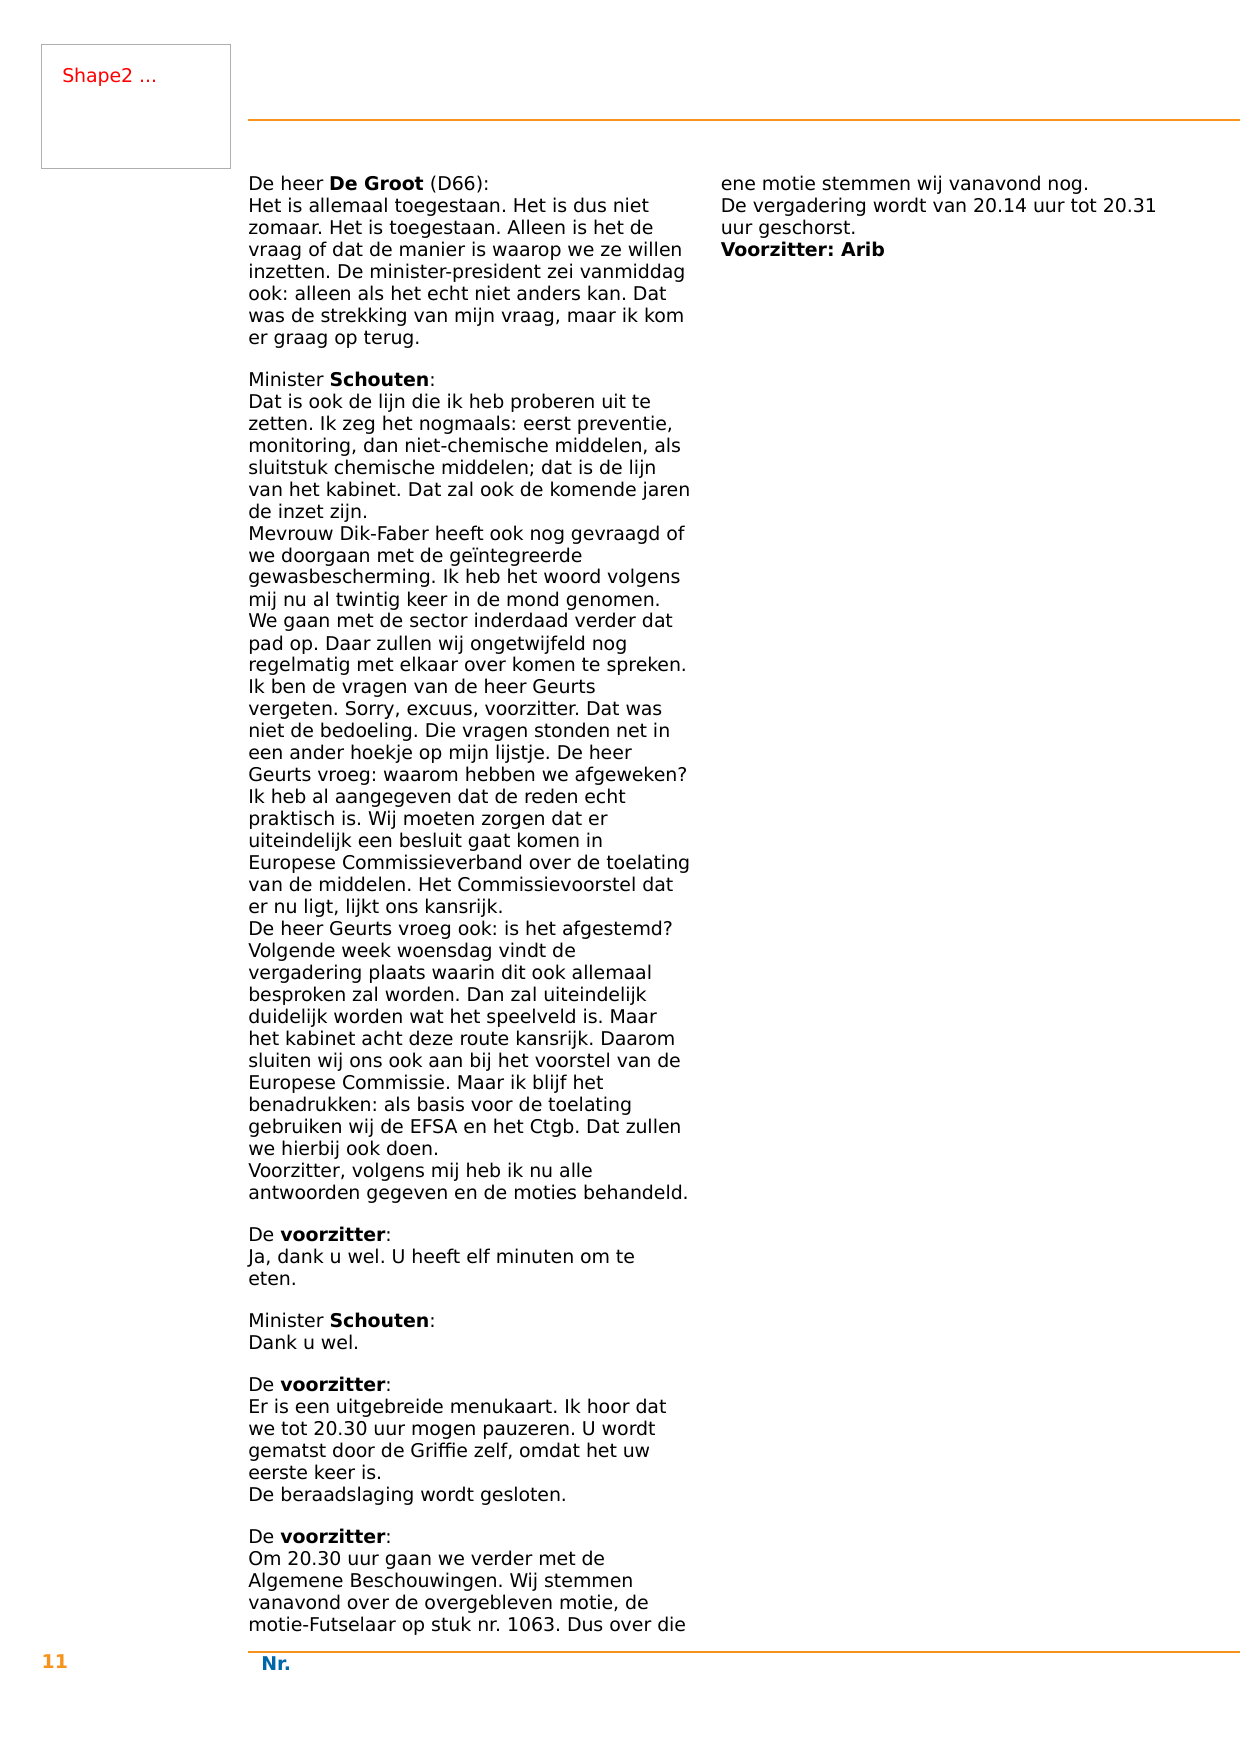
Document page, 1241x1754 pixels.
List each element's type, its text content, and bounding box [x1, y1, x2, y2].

text Minister Schouten: [248, 1310, 691, 1332]
text De heer Geurts vroeg ook: is het afgestemd? Volgende week woensdag vindt de vergadering plaats waarin dit ook allemaal besproken zal worden. Dan zal uiteindelijk duidelijk worden wat het speelveld is. Maar het kabinet acht deze route kansrijk. Daarom sluiten wij ons ook aan bij het voorstel van de Europese Commissie. Maar ik blijf het benadrukken: als basis voor de toelating gebruiken wij de EFSA en het Ctgb. Dat zullen we hierbij ook doen. [248, 918, 691, 1160]
text Er is een uitgebreide menukaart. Ik hoor dat we tot 20.30 uur mogen pauzeren. U wordt gematst door de Griffie zelf, omdat het uw eerste keer is. [248, 1396, 691, 1484]
text Ik ben de vragen van de heer Geurts vergeten. Sorry, excuus, voorzitter. Dat was niet de bedoeling. Die vragen stonden net in een ander hoekje op mijn lijstje. De heer Geurts vroeg: waarom hebben we afgeweken? Ik heb al aangegeven dat de reden echt praktisch is. Wij moeten zorgen dat er uiteindelijk een besluit gaat komen in Europese Commissieverband over de toelating van de middelen. Het Commissievoorstel dat er nu ligt, lijkt ons kansrijk. [248, 676, 691, 918]
text De voorzitter: [248, 1526, 691, 1548]
text De voorzitter: [248, 1374, 691, 1396]
text Het is allemaal toegestaan. Het is dus niet zomaar. Het is toegestaan. Alleen is het de vraag of dat de manier is waarop we ze willen inzetten. De minister-president zei vanmiddag ook: alleen als het echt niet anders kan. Dat was de strekking van mijn vraag, maar ik kom er graag op terug. [248, 195, 691, 349]
text De beraadslaging wordt gesloten. [248, 1484, 691, 1506]
text Dat is ook de lijn die ik heb proberen uit te zetten. Ik zeg het nogmaals: eerst preventie, monitoring, dan niet-chemische middelen, als sluitstuk chemische middelen; dat is de lijn van het kabinet. Dat zal ook de komende jaren de inzet zijn. [248, 391, 691, 522]
text De voorzitter: [248, 1224, 691, 1246]
text ene motie stemmen wij vanavond nog. [721, 173, 1163, 195]
text Voorzitter: Arib [721, 239, 1163, 261]
text Om 20.30 uur gaan we verder met de Algemene Beschouwingen. Wij stemmen vanavond over de overgebleven motie, de motie-Futselaar op stuk nr. 1063. Dus over die [248, 1548, 691, 1636]
text Mevrouw Dik-Faber heeft ook nog gevraagd of we doorgaan met de geïntegreerde gewasbescherming. Ik heb het woord volgens mij nu al twintig keer in de mond genomen. We gaan met de sector inderdaad verder dat pad op. Daar zullen wij ongetwijfeld nog regelmatig met elkaar over komen te spreken. [248, 522, 691, 676]
text Ja, dank u wel. U heeft elf minuten om te eten. [248, 1246, 691, 1290]
text Dank u wel. [248, 1332, 691, 1354]
text Voorzitter, volgens mij heb ik nu alle antwoorden gegeven en de moties behandeld. [248, 1160, 691, 1204]
text De heer De Groot (D66): [248, 173, 691, 195]
text Minister Schouten: [248, 369, 691, 391]
text De vergadering wordt van 20.14 uur tot 20.31 uur geschorst. [721, 195, 1163, 239]
